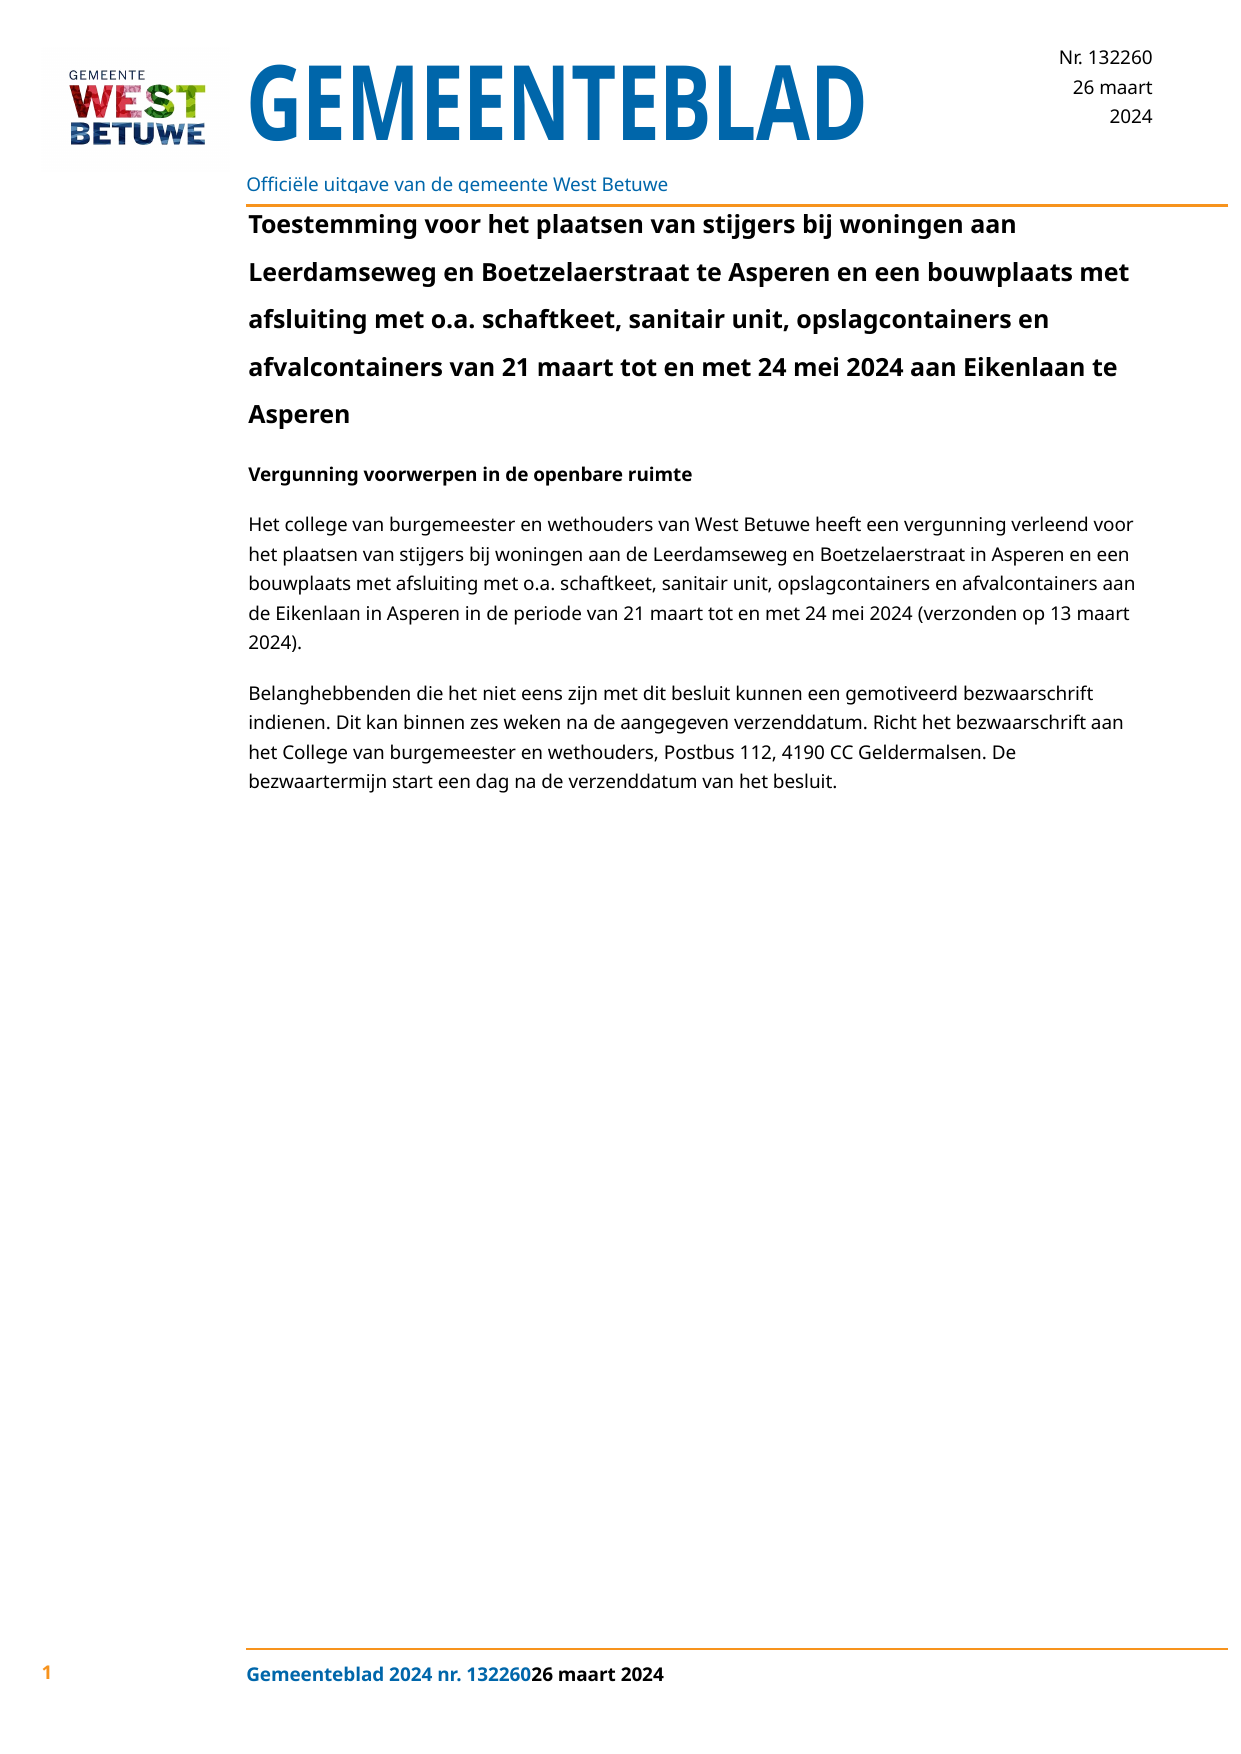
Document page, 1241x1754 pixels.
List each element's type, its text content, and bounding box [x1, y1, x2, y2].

text Vergunning voorwerpen in de openbare ruimte [248, 461, 1152, 486]
text Het college van burgemeester en wethouders van West Betuwe heeft een vergunning verleend voor het plaatsen van stijgers bij woningen aan de Leerdamseweg en Boetzelaerstraat in Asperen en een bouwplaats met afsluiting met o.a. schaftkeet, sanitair unit, opslagcontainers en afvalcontainers aan de Eikenlaan in Asperen in de periode van 21 maart tot en met 24 mei 2024 (verzonden op 13 maart 2024). [248, 511, 1152, 655]
text Toestemming voor het plaatsen van stijgers bij woningen aan Leerdamseweg en Boetzelaerstraat te Asperen en een bouwplaats met afsluiting met o.a. schaftkeet, sanitair unit, opslagcontainers en afvalcontainers van 21 maart tot en met 24 mei 2024 aan Eikenlaan te Asperen [248, 207, 1152, 431]
text Belanghebbenden die het niet eens zijn met dit besluit kunnen een gemotiveerd bezwaarschrift indienen. Dit kan binnen zes weken na de aangegeven verzenddatum. Richt het bezwaarschrift aan het College van burgemeester en wethouders, Postbus 112, 4190 CC Geldermalsen. De bezwaartermijn start een dag na de verzenddatum van het besluit. [248, 680, 1152, 794]
picture [41, 47, 231, 172]
